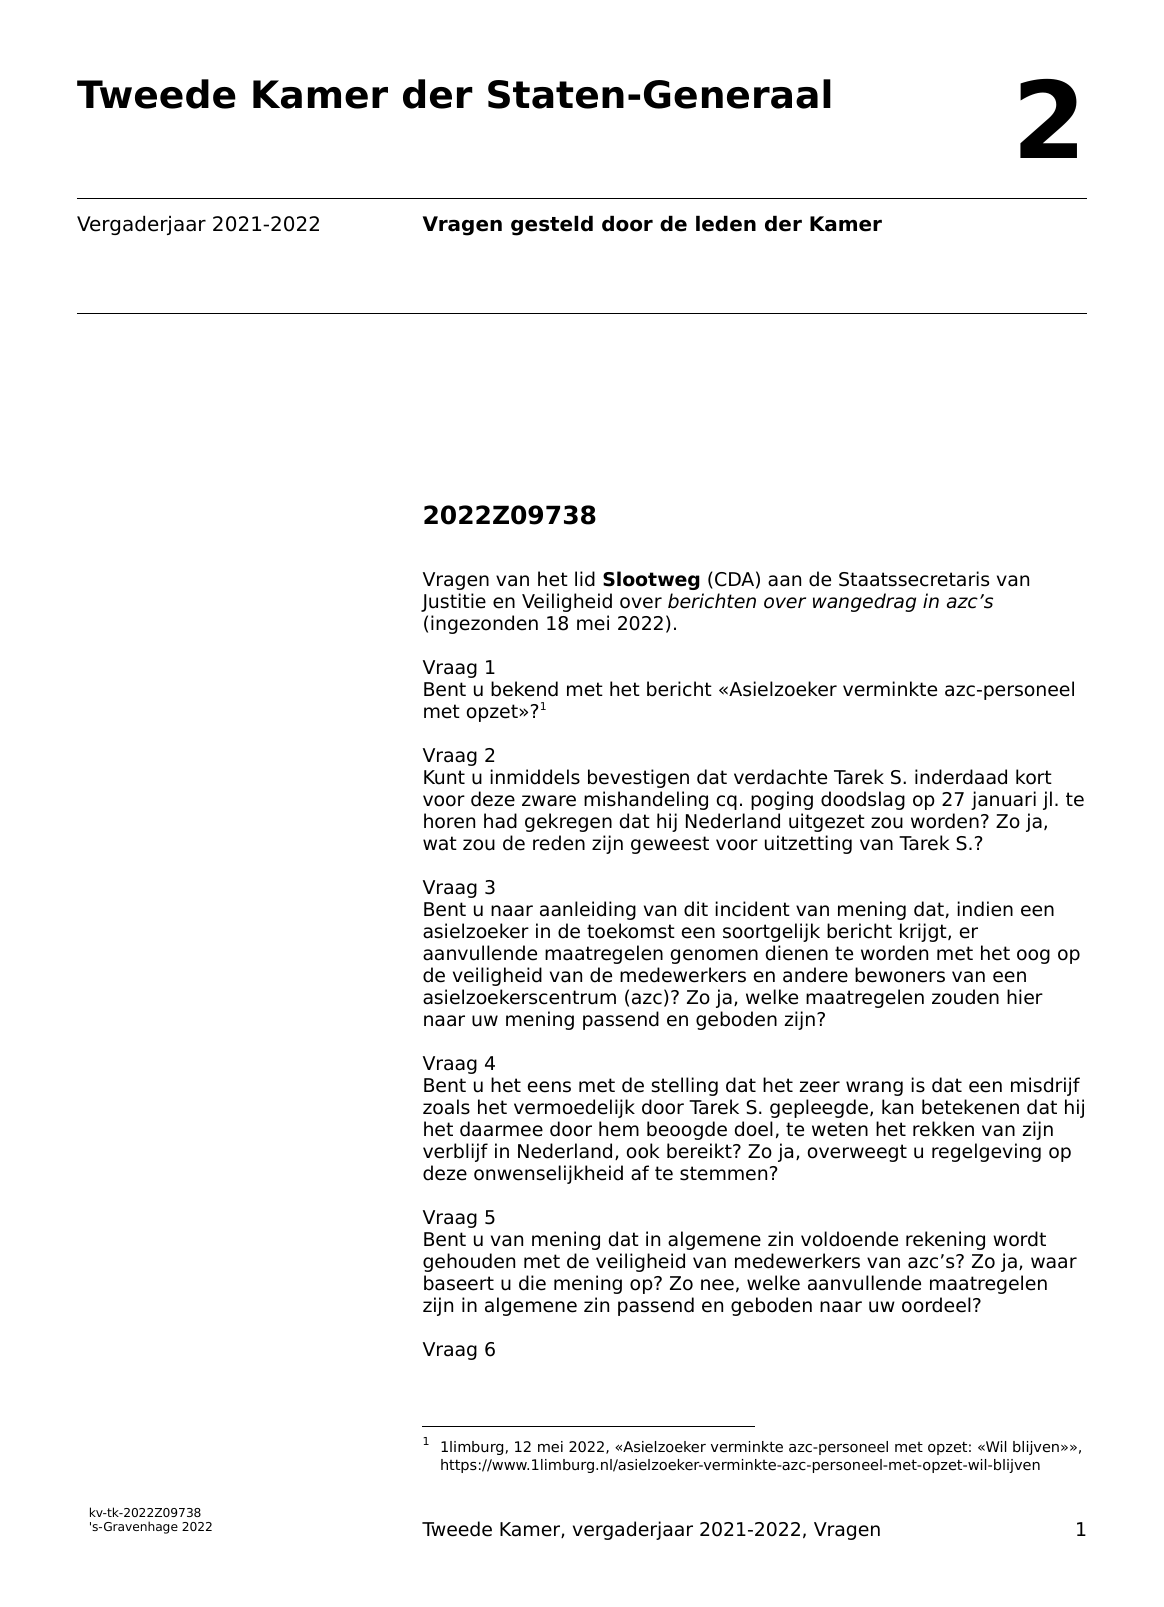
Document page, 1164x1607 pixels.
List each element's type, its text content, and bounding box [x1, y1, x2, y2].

text 1limburg, 12 mei 2022, «Asielzoeker verminkte azc-personeel met opzet: «Wil blijven»», https://www.1limburg.nl/asielzoeker-verminkte-azc-personeel-met-opzet-wil-blijven [422, 1435, 1087, 1474]
text Vraag 1 [422, 657, 1087, 679]
table_header Tweede Kamer der Staten-Generaal [77, 59, 886, 198]
table_cell Vragen gesteld door de leden der Kamer [422, 199, 1087, 313]
text Vragen van het lid Slootweg (CDA) aan de Staatssecretaris van Justitie en Veiligheid over berichten over wangedrag in azc’s (ingezonden 18 mei 2022). [422, 569, 1087, 635]
text kv-tk-2022Z09738 [88, 1506, 323, 1520]
text Vraag 3 [422, 877, 1087, 899]
text Bent u bekend met het bericht «Asielzoeker verminkte azc-personeel met opzet»? [422, 679, 1087, 723]
text Vraag 6 [422, 1339, 1087, 1361]
text Bent u naar aanleiding van dit incident van mening dat, indien een asielzoeker in de toekomst een soortgelijk bericht krijgt, er aanvullende maatregelen genomen dienen te worden met het oog op de veiligheid van de medewerkers en andere bewoners van een asielzoekerscentrum (azc)? Zo ja, welke maatregelen zouden hier naar uw mening passend en geboden zijn? [422, 899, 1087, 1031]
text Kunt u inmiddels bevestigen dat verdachte Tarek S. inderdaad kort voor deze zware mishandeling cq. poging doodslag op 27 januari jl. te horen had gekregen dat hij Nederland uitgezet zou worden? Zo ja, wat zou de reden zijn geweest voor uitzetting van Tarek S.? [422, 767, 1087, 855]
text Vraag 5 [422, 1207, 1087, 1229]
table_cell Vergaderjaar 2021-2022 [77, 199, 422, 313]
table_header 2 [886, 59, 1087, 198]
text Vraag 4 [422, 1053, 1087, 1075]
text 2022Z09738 [422, 501, 1087, 531]
text Vraag 2 [422, 745, 1087, 767]
text Bent u van mening dat in algemene zin voldoende rekening wordt gehouden met de veiligheid van medewerkers van azc’s? Zo ja, waar baseert u die mening op? Zo nee, welke aanvullende maatregelen zijn in algemene zin passend en geboden naar uw oordeel? [422, 1229, 1087, 1317]
text 's-Gravenhage 2022 [88, 1520, 323, 1534]
text Bent u het eens met de stelling dat het zeer wrang is dat een misdrijf zoals het vermoedelijk door Tarek S. gepleegde, kan betekenen dat hij het daarmee door hem beoogde doel, te weten het rekken van zijn verblijf in Nederland, ook bereikt? Zo ja, overweegt u regelgeving op deze onwenselijkheid af te stemmen? [422, 1075, 1087, 1185]
